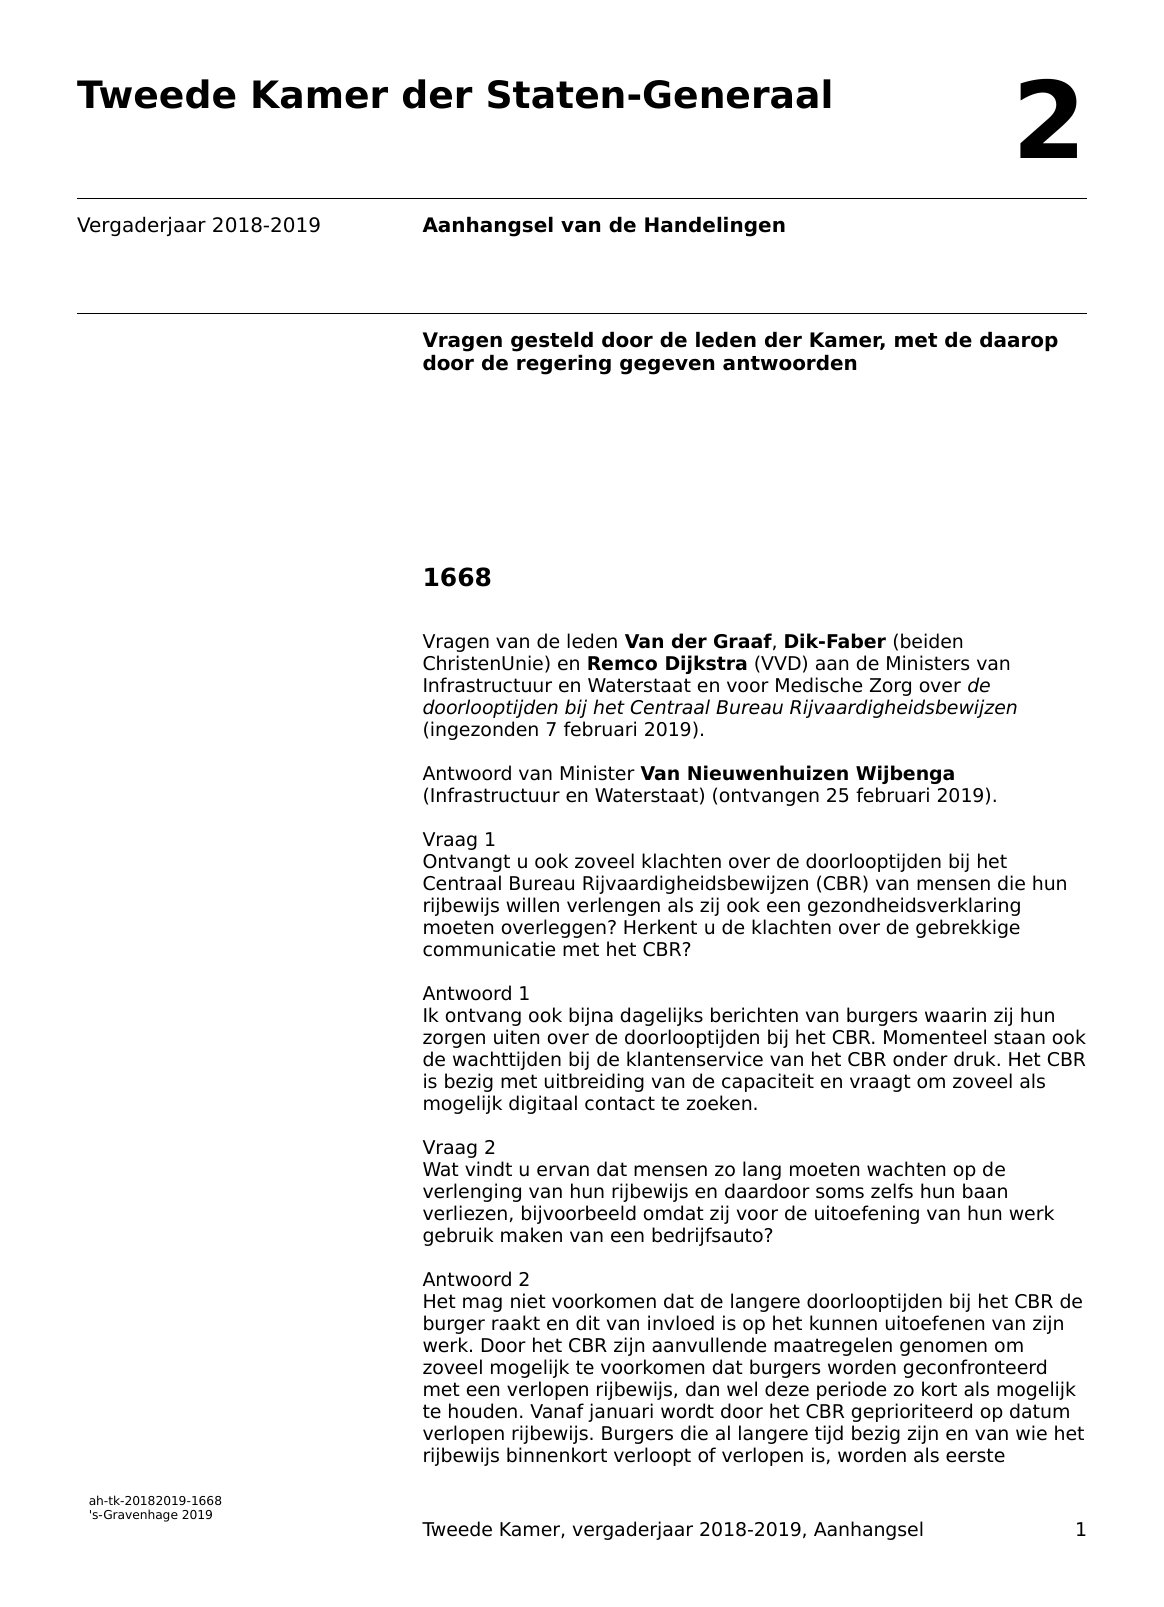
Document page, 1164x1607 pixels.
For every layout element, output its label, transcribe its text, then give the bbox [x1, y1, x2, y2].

text Het mag niet voorkomen dat de langere doorlooptijden bij het CBR de burger raakt en dit van invloed is op het kunnen uitoefenen van zijn werk. Door het CBR zijn aanvullende maatregelen genomen om zoveel mogelijk te voorkomen dat burgers worden geconfronteerd met een verlopen rijbewijs, dan wel deze periode zo kort als mogelijk te houden. Vanaf januari wordt door het CBR geprioriteerd op datum verlopen rijbewijs. Burgers die al langere tijd bezig zijn en van wie het rijbewijs binnenkort verloopt of verlopen is, worden als eerste [422, 1291, 1087, 1467]
text Vragen van de leden Van der Graaf, Dik-Faber (beiden ChristenUnie) en Remco Dijkstra (VVD) aan de Ministers van Infrastructuur en Waterstaat en voor Medische Zorg over de doorlooptijden bij het Centraal Bureau Rijvaardigheidsbewijzen (ingezonden 7 februari 2019). [422, 631, 1087, 741]
text Wat vindt u ervan dat mensen zo lang moeten wachten op de verlenging van hun rijbewijs en daardoor soms zelfs hun baan verliezen, bijvoorbeeld omdat zij voor de uitoefening van hun werk gebruik maken van een bedrijfsauto? [422, 1159, 1087, 1247]
text 's-Gravenhage 2019 [88, 1508, 323, 1522]
text Antwoord 2 [422, 1269, 1087, 1291]
text Vraag 1 [422, 829, 1087, 851]
text ah-tk-20182019-1668 [88, 1494, 323, 1508]
text Ik ontvang ook bijna dagelijks berichten van burgers waarin zij hun zorgen uiten over de doorlooptijden bij het CBR. Momenteel staan ook de wachttijden bij de klantenservice van het CBR onder druk. Het CBR is bezig met uitbreiding van de capaciteit en vraagt om zoveel als mogelijk digitaal contact te zoeken. [422, 1005, 1087, 1115]
text Ontvangt u ook zoveel klachten over de doorlooptijden bij het Centraal Bureau Rijvaardigheidsbewijzen (CBR) van mensen die hun rijbewijs willen verlengen als zij ook een gezondheidsverklaring moeten overleggen? Herkent u de klachten over de gebrekkige communicatie met het CBR? [422, 851, 1087, 961]
text Antwoord van Minister Van Nieuwenhuizen Wijbenga (Infrastructuur en Waterstaat) (ontvangen 25 februari 2019). [422, 763, 1087, 807]
table_header Tweede Kamer der Staten-Generaal [77, 59, 886, 198]
table_cell [77, 314, 422, 376]
table_cell Aanhangsel van de Handelingen [422, 199, 1087, 313]
text Vraag 2 [422, 1137, 1087, 1159]
table_header 2 [886, 59, 1087, 198]
table_cell Vragen gesteld door de leden der Kamer, met de daarop door de regering gegeven antwoorden [422, 314, 1087, 376]
table_cell Vergaderjaar 2018-2019 [77, 199, 422, 313]
text 1668 [422, 563, 1087, 592]
text Antwoord 1 [422, 983, 1087, 1005]
